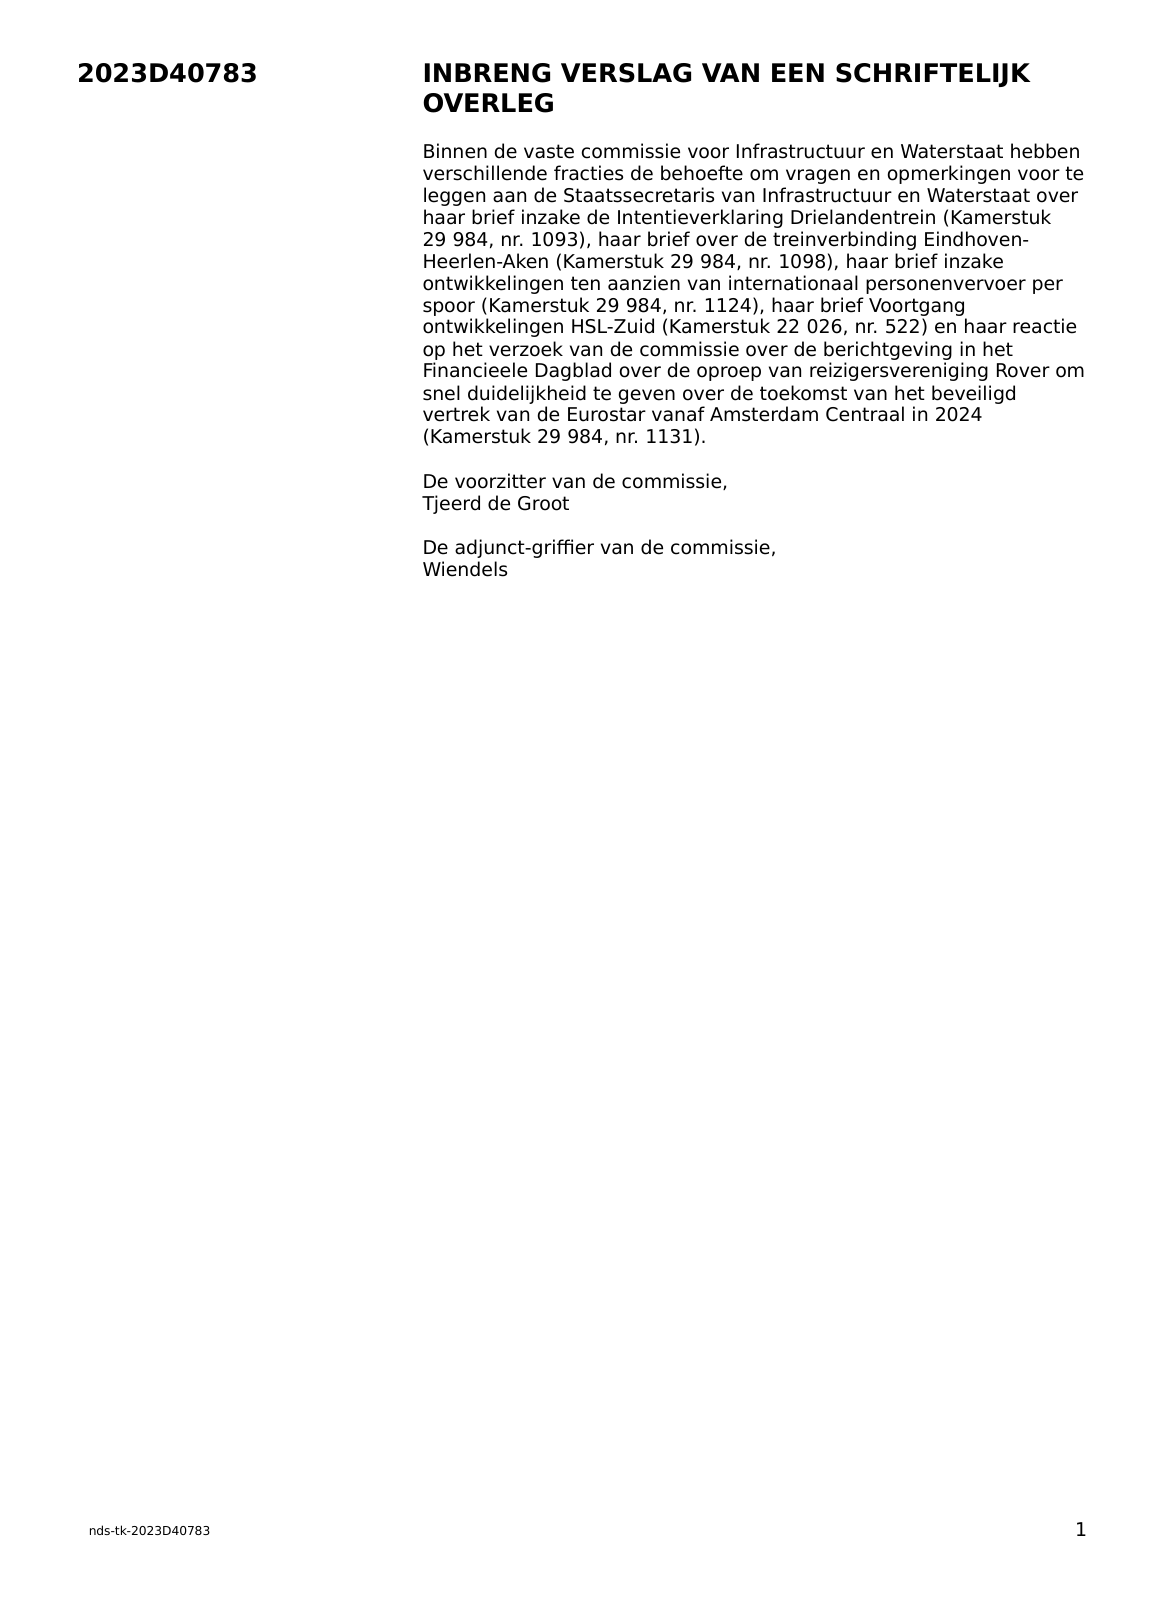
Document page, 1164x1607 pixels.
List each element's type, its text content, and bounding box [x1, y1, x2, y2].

text Wiendels [422, 559, 1087, 581]
text De voorzitter van de commissie, [422, 471, 1087, 492]
text nds-tk-2023D40783 [88, 1524, 323, 1538]
text 2023D40783 INBRENG VERSLAG VAN EEN SCHRIFTELIJK OVERLEG [77, 59, 1087, 118]
text Tjeerd de Groot [422, 492, 1087, 514]
text De adjunct-griffier van de commissie, [422, 537, 1087, 559]
text Binnen de vaste commissie voor Infrastructuur en Waterstaat hebben verschillende fracties de behoefte om vragen en opmerkingen voor te leggen aan de Staatssecretaris van Infrastructuur en Waterstaat over haar brief inzake de Intentieverklaring Drielandentrein (Kamerstuk 29 984, nr. 1093), haar brief over de treinverbinding Eindhoven-Heerlen-Aken (Kamerstuk 29 984, nr. 1098), haar brief inzake ontwikkelingen ten aanzien van internationaal personenvervoer per spoor (Kamerstuk 29 984, nr. 1124), haar brief Voortgang ontwikkelingen HSL-Zuid (Kamerstuk 22 026, nr. 522) en haar reactie op het verzoek van de commissie over de berichtgeving in het Financieele Dagblad over de oproep van reizigersvereniging Rover om snel duidelijkheid te geven over de toekomst van het beveiligd vertrek van de Eurostar vanaf Amsterdam Centraal in 2024 (Kamerstuk 29 984, nr. 1131). [422, 141, 1087, 448]
